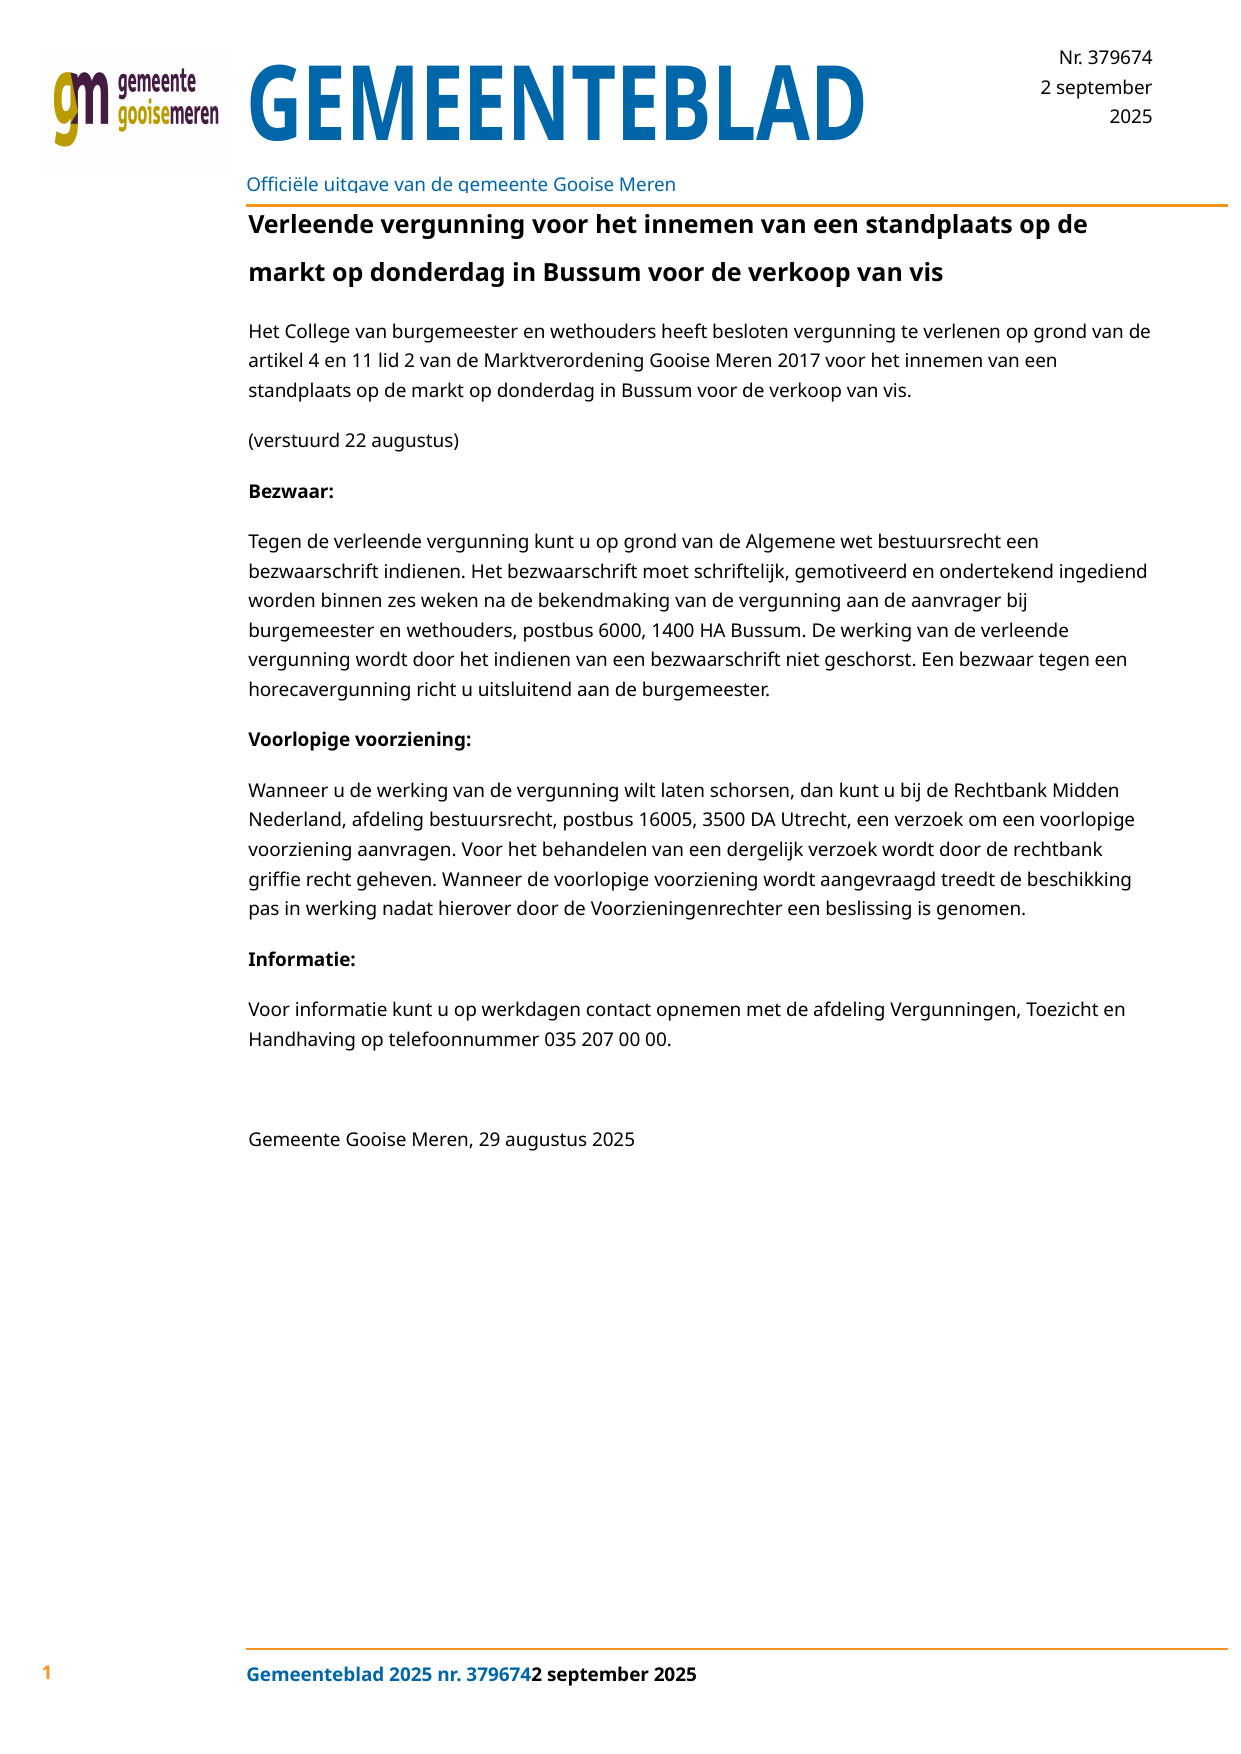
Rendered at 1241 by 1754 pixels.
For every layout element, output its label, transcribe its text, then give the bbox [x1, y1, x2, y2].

text Voorlopige voorziening: [248, 727, 1152, 752]
text Bezwaar: [248, 478, 1152, 504]
text (verstuurd 22 augustus) [248, 427, 1152, 453]
text Het College van burgemeester en wethouders heeft besloten vergunning te verlenen op grond van de artikel 4 en 11 lid 2 van de Marktverordening Gooise Meren 2017 voor het innemen van een standplaats op de markt op donderdag in Bussum voor de verkoop van vis. [248, 318, 1152, 403]
text Wanneer u de werking van de vergunning wilt laten schorsen, dan kunt u bij de Rechtbank Midden Nederland, afdeling bestuursrecht, postbus 16005, 3500 DA Utrecht, een verzoek om een voorlopige voorziening aanvragen. Voor het behandelen van een dergelijk verzoek wordt door de rechtbank griffie recht geheven. Wanneer de voorlopige voorziening wordt aangevraagd treedt de beschikking pas in werking nadat hierover door de Voorzieningenrechter een beslissing is genomen. [248, 777, 1152, 921]
text Tegen de verleende vergunning kunt u op grond van de Algemene wet bestuursrecht een bezwaarschrift indienen. Het bezwaarschrift moet schriftelijk, gemotiveerd en ondertekend ingediend worden binnen zes weken na de bekendmaking van de vergunning aan de aanvrager bij burgemeester en wethouders, postbus 6000, 1400 HA Bussum. De werking van de verleende vergunning wordt door het indienen van een bezwaarschrift niet geschorst. Een bezwaar tegen een horecavergunning richt u uitsluitend aan de burgemeester. [248, 528, 1152, 702]
text Verleende vergunning voor het innemen van een standplaats op de markt op donderdag in Bussum voor de verkoop van vis [248, 207, 1152, 288]
text Gemeente Gooise Meren, 29 augustus 2025 [248, 1127, 1152, 1152]
text Voor informatie kunt u op werkdagen contact opnemen met de afdeling Vergunningen, Toezicht en Handhaving op telefoonnummer 035 207 00 00. [248, 996, 1152, 1052]
picture [41, 47, 231, 172]
text Informatie: [248, 946, 1152, 972]
